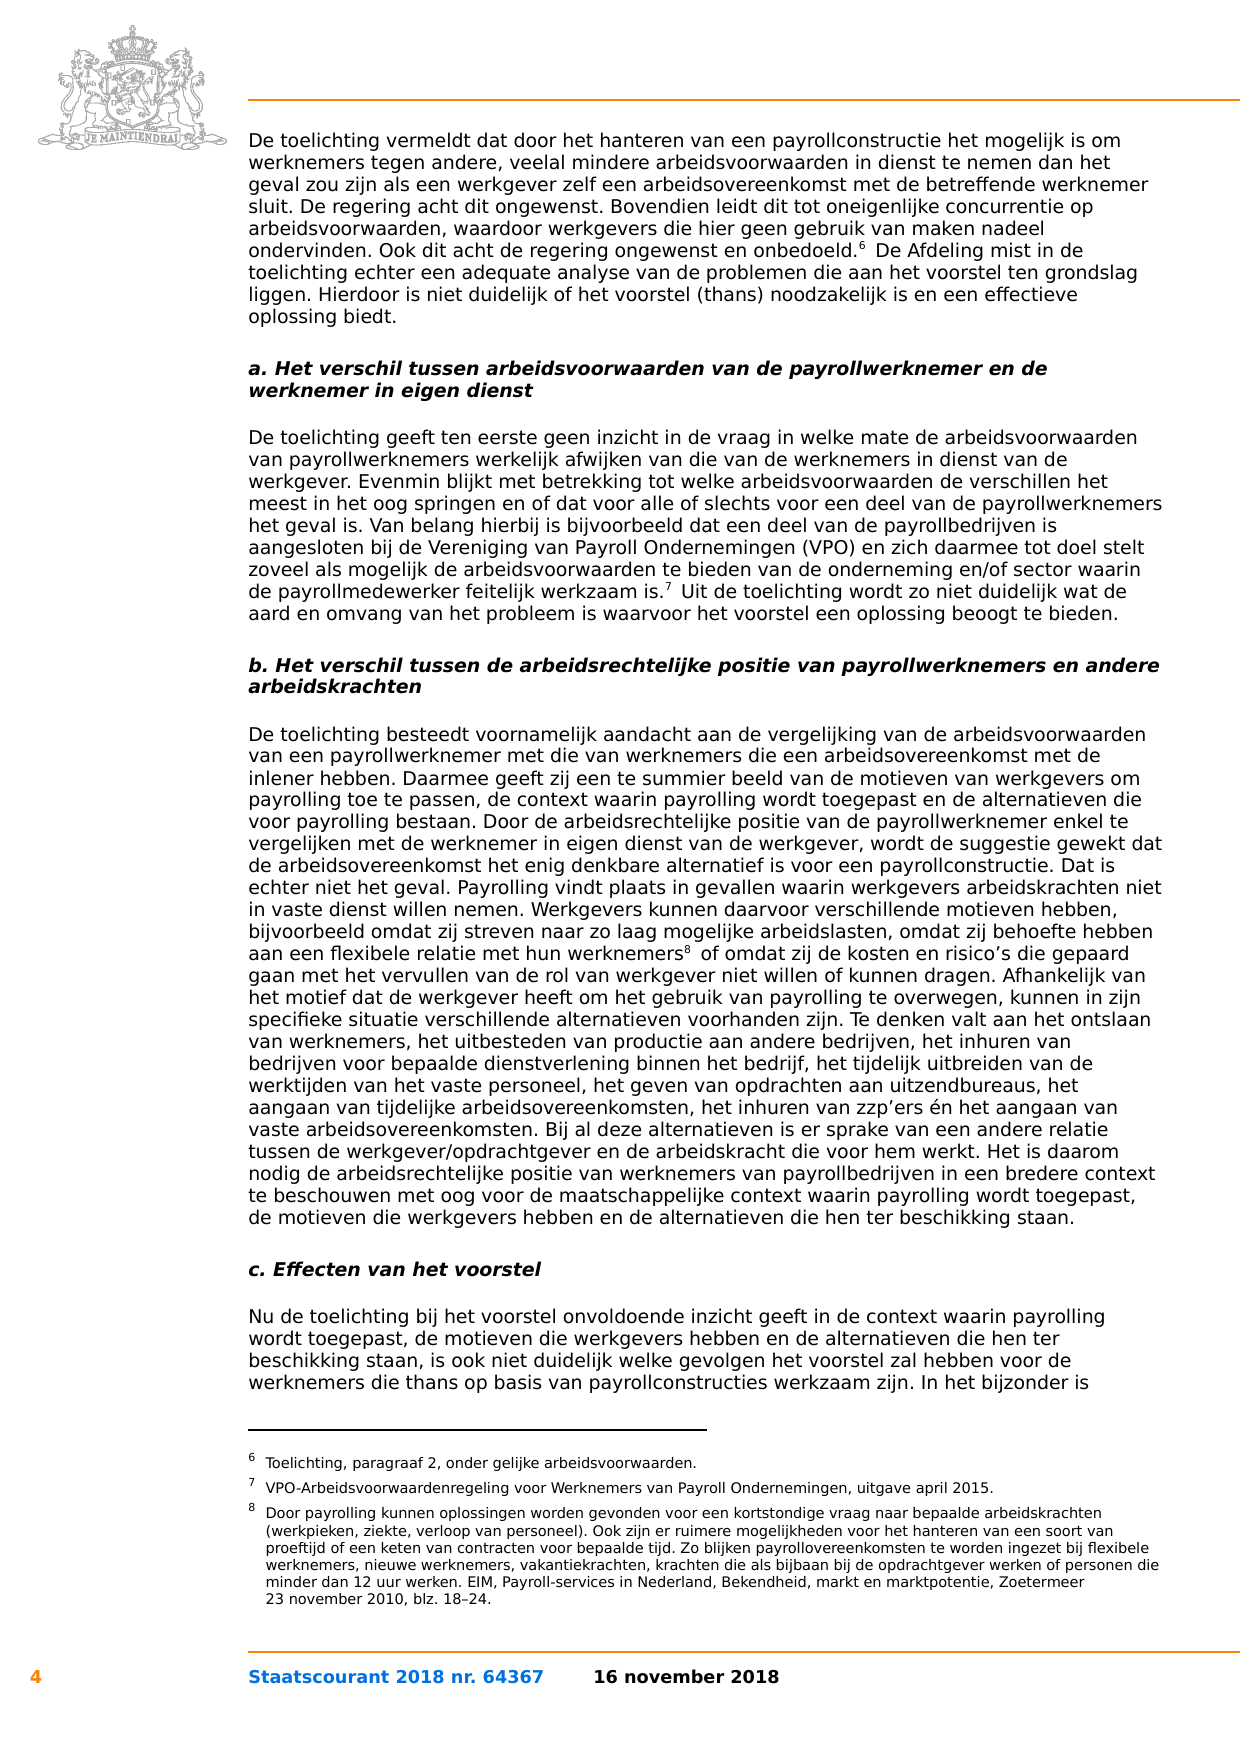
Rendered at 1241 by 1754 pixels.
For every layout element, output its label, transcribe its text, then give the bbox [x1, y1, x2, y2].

subtitle c. Effecten van het voorstel [248, 1259, 1163, 1281]
text Toelichting, paragraaf 2, onder gelijke arbeidsvoorwaarden. [248, 1451, 1163, 1473]
subtitle a. Het verschil tussen arbeidsvoorwaarden van de payrollwerknemer en de werknemer in eigen dienst [248, 358, 1163, 402]
subtitle b. Het verschil tussen de arbeidsrechtelijke positie van payrollwerknemers en andere arbeidskrachten [248, 654, 1163, 698]
text Nu de toelichting bij het voorstel onvoldoende inzicht geeft in de context waarin payrolling wordt toegepast, de motieven die werkgevers hebben en de alternatieven die hen ter beschikking staan, is ook niet duidelijk welke gevolgen het voorstel zal hebben voor de werknemers die thans op basis van payrollconstructies werkzaam zijn. In het bijzonder is [248, 1306, 1163, 1394]
text De toelichting vermeldt dat door het hanteren van een payrollconstructie het mogelijk is om werknemers tegen andere, veelal mindere arbeidsvoorwaarden in dienst te nemen dan het geval zou zijn als een werkgever zelf een arbeidsovereenkomst met de betreffende werknemer sluit. De regering acht dit ongewenst. Bovendien leidt dit tot oneigenlijke concurrentie op arbeidsvoorwaarden, waardoor werkgevers die hier geen gebruik van maken nadeel ondervinden. Ook dit acht de regering ongewenst en onbedoeld. De Afdeling mist in de toelichting echter een adequate analyse van de problemen die aan het voorstel ten grondslag liggen. Hierdoor is niet duidelijk of het voorstel (thans) noodzakelijk is en een effectieve oplossing biedt. [248, 130, 1163, 328]
picture [38, 25, 227, 150]
text De toelichting geeft ten eerste geen inzicht in de vraag in welke mate de arbeidsvoorwaarden van payrollwerknemers werkelijk afwijken van die van de werknemers in dienst van de werkgever. Evenmin blijkt met betrekking tot welke arbeidsvoorwaarden de verschillen het meest in het oog springen en of dat voor alle of slechts voor een deel van de payrollwerknemers het geval is. Van belang hierbij is bijvoorbeeld dat een deel van de payrollbedrijven is aangesloten bij de Vereniging van Payroll Ondernemingen (VPO) en zich daarmee tot doel stelt zoveel als mogelijk de arbeidsvoorwaarden te bieden van de onderneming en/of sector waarin de payrollmedewerker feitelijk werkzaam is. Uit de toelichting wordt zo niet duidelijk wat de aard en omvang van het probleem is waarvoor het voorstel een oplossing beoogt te bieden. [248, 427, 1163, 624]
text VPO-Arbeidsvoorwaardenregeling voor Werknemers van Payroll Ondernemingen, uitgave april 2015. [248, 1476, 1163, 1498]
text De toelichting besteedt voornamelijk aandacht aan de vergelijking van de arbeidsvoorwaarden van een payrollwerknemer met die van werknemers die een arbeidsovereenkomst met de inlener hebben. Daarmee geeft zij een te summier beeld van de motieven van werkgevers om payrolling toe te passen, de context waarin payrolling wordt toegepast en de alternatieven die voor payrolling bestaan. Door de arbeidsrechtelijke positie van de payrollwerknemer enkel te vergelijken met de werknemer in eigen dienst van de werkgever, wordt de suggestie gewekt dat de arbeidsovereenkomst het enig denkbare alternatief is voor een payrollconstructie. Dat is echter niet het geval. Payrolling vindt plaats in gevallen waarin werkgevers arbeidskrachten niet in vaste dienst willen nemen. Werkgevers kunnen daarvoor verschillende motieven hebben, bijvoorbeeld omdat zij streven naar zo laag mogelijke arbeidslasten, omdat zij behoefte hebben aan een flexibele relatie met hun werknemers of omdat zij de kosten en risico’s die gepaard gaan met het vervullen van de rol van werkgever niet willen of kunnen dragen. Afhankelijk van het motief dat de werkgever heeft om het gebruik van payrolling te overwegen, kunnen in zijn specifieke situatie verschillende alternatieven voorhanden zijn. Te denken valt aan het ontslaan van werknemers, het uitbesteden van productie aan andere bedrijven, het inhuren van bedrijven voor bepaalde dienstverlening binnen het bedrijf, het tijdelijk uitbreiden van de werktijden van het vaste personeel, het geven van opdrachten aan uitzendbureaus, het aangaan van tijdelijke arbeidsovereenkomsten, het inhuren van zzp’ers én het aangaan van vaste arbeidsovereenkomsten. Bij al deze alternatieven is er sprake van een andere relatie tussen de werkgever/opdrachtgever en de arbeidskracht die voor hem werkt. Het is daarom nodig de arbeidsrechtelijke positie van werknemers van payrollbedrijven in een bredere context te beschouwen met oog voor de maatschappelijke context waarin payrolling wordt toegepast, de motieven die werkgevers hebben en de alternatieven die hen ter beschikking staan. [248, 723, 1163, 1229]
text Door payrolling kunnen oplossingen worden gevonden voor een kortstondige vraag naar bepaalde arbeidskrachten (werkpieken, ziekte, verloop van personeel). Ook zijn er ruimere mogelijkheden voor het hanteren van een soort van proeftijd of een keten van contracten voor bepaalde tijd. Zo blijken payrollovereenkomsten te worden ingezet bij flexibele werknemers, nieuwe werknemers, vakantiekrachten, krachten die als bijbaan bij de opdrachtgever werken of personen die minder dan 12 uur werken. EIM, Payroll-services in Nederland, Bekendheid, markt en marktpotentie, Zoetermeer 23 november 2010, blz. 18–24. [248, 1501, 1163, 1608]
